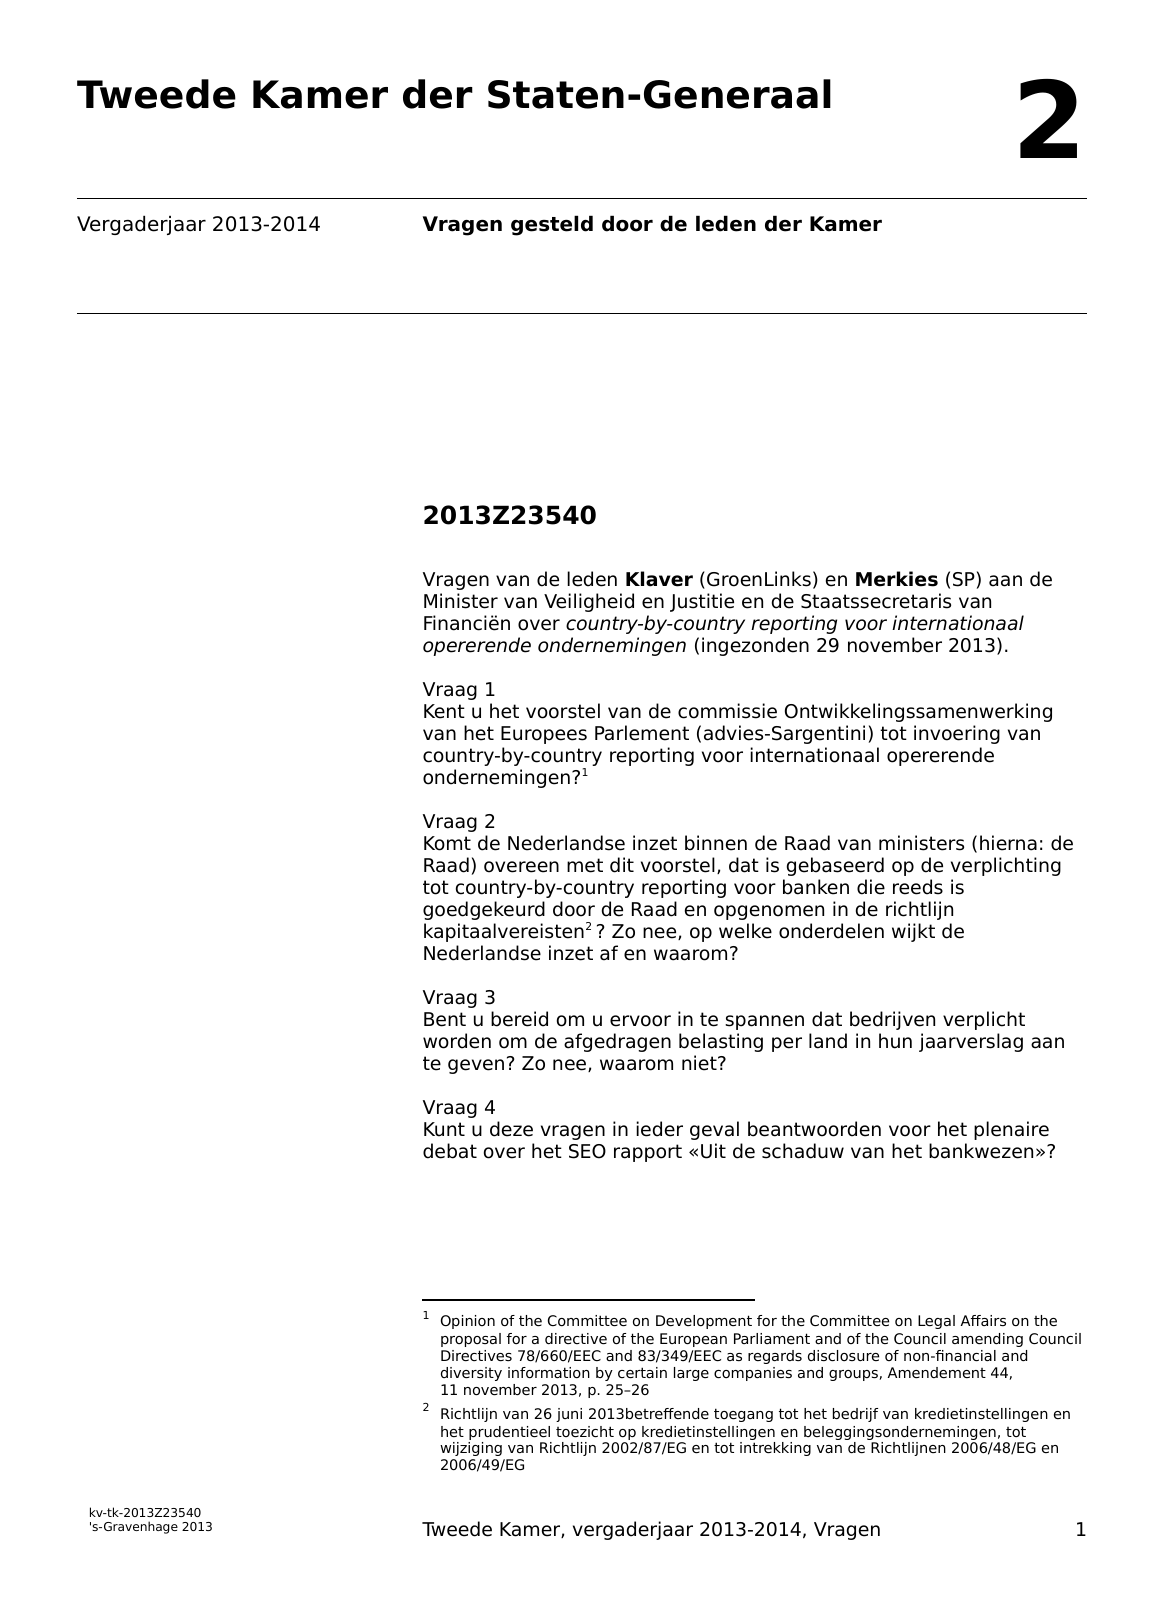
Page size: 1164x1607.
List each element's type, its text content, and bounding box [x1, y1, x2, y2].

text Bent u bereid om u ervoor in te spannen dat bedrijven verplicht worden om de afgedragen belasting per land in hun jaarverslag aan te geven? Zo nee, waarom niet? [422, 1009, 1087, 1075]
text Vraag 4 [422, 1097, 1087, 1119]
table_cell Vergaderjaar 2013-2014 [77, 199, 422, 313]
text Kunt u deze vragen in ieder geval beantwoorden voor het plenaire debat over het SEO rapport «Uit de schaduw van het bankwezen»? [422, 1119, 1087, 1163]
text 's-Gravenhage 2013 [88, 1520, 323, 1534]
text kv-tk-2013Z23540 [88, 1506, 323, 1520]
text Vraag 3 [422, 987, 1087, 1009]
text Opinion of the Committee on Development for the Committee on Legal Affairs on the proposal for a directive of the European Parliament and of the Council amending Council Directives 78/660/EEC and 83/349/EEC as regards disclosure of non-financial and diversity information by certain large companies and groups, Amendement 44, 11 november 2013, p. 25–26 [422, 1309, 1087, 1399]
text Richtlijn van 26 juni 2013betreffende toegang tot het bedrijf van kredietinstellingen en het prudentieel toezicht op kredietinstellingen en beleggingsondernemingen, tot wijziging van Richtlijn 2002/87/EG en tot intrekking van de Richtlijnen 2006/48/EG en 2006/49/EG [422, 1402, 1087, 1474]
text Vragen van de leden Klaver (GroenLinks) en Merkies (SP) aan de Minister van Veiligheid en Justitie en de Staatssecretaris van Financiën over country-by-country reporting voor internationaal opererende ondernemingen (ingezonden 29 november 2013). [422, 569, 1087, 657]
text 2013Z23540 [422, 501, 1087, 531]
table_header Tweede Kamer der Staten-Generaal [77, 59, 886, 198]
text Vraag 1 [422, 679, 1087, 701]
table_cell Vragen gesteld door de leden der Kamer [422, 199, 1087, 313]
text Vraag 2 [422, 811, 1087, 833]
table_header 2 [886, 59, 1087, 198]
text Kent u het voorstel van de commissie Ontwikkelingssamenwerking van het Europees Parlement (advies-Sargentini) tot invoering van country-by-country reporting voor internationaal opererende ondernemingen? [422, 701, 1087, 789]
text Komt de Nederlandse inzet binnen de Raad van ministers (hierna: de Raad) overeen met dit voorstel, dat is gebaseerd op de verplichting tot country-by-country reporting voor banken die reeds is goedgekeurd door de Raad en opgenomen in de richtlijn kapitaalvereisten? Zo nee, op welke onderdelen wijkt de Nederlandse inzet af en waarom? [422, 833, 1087, 965]
